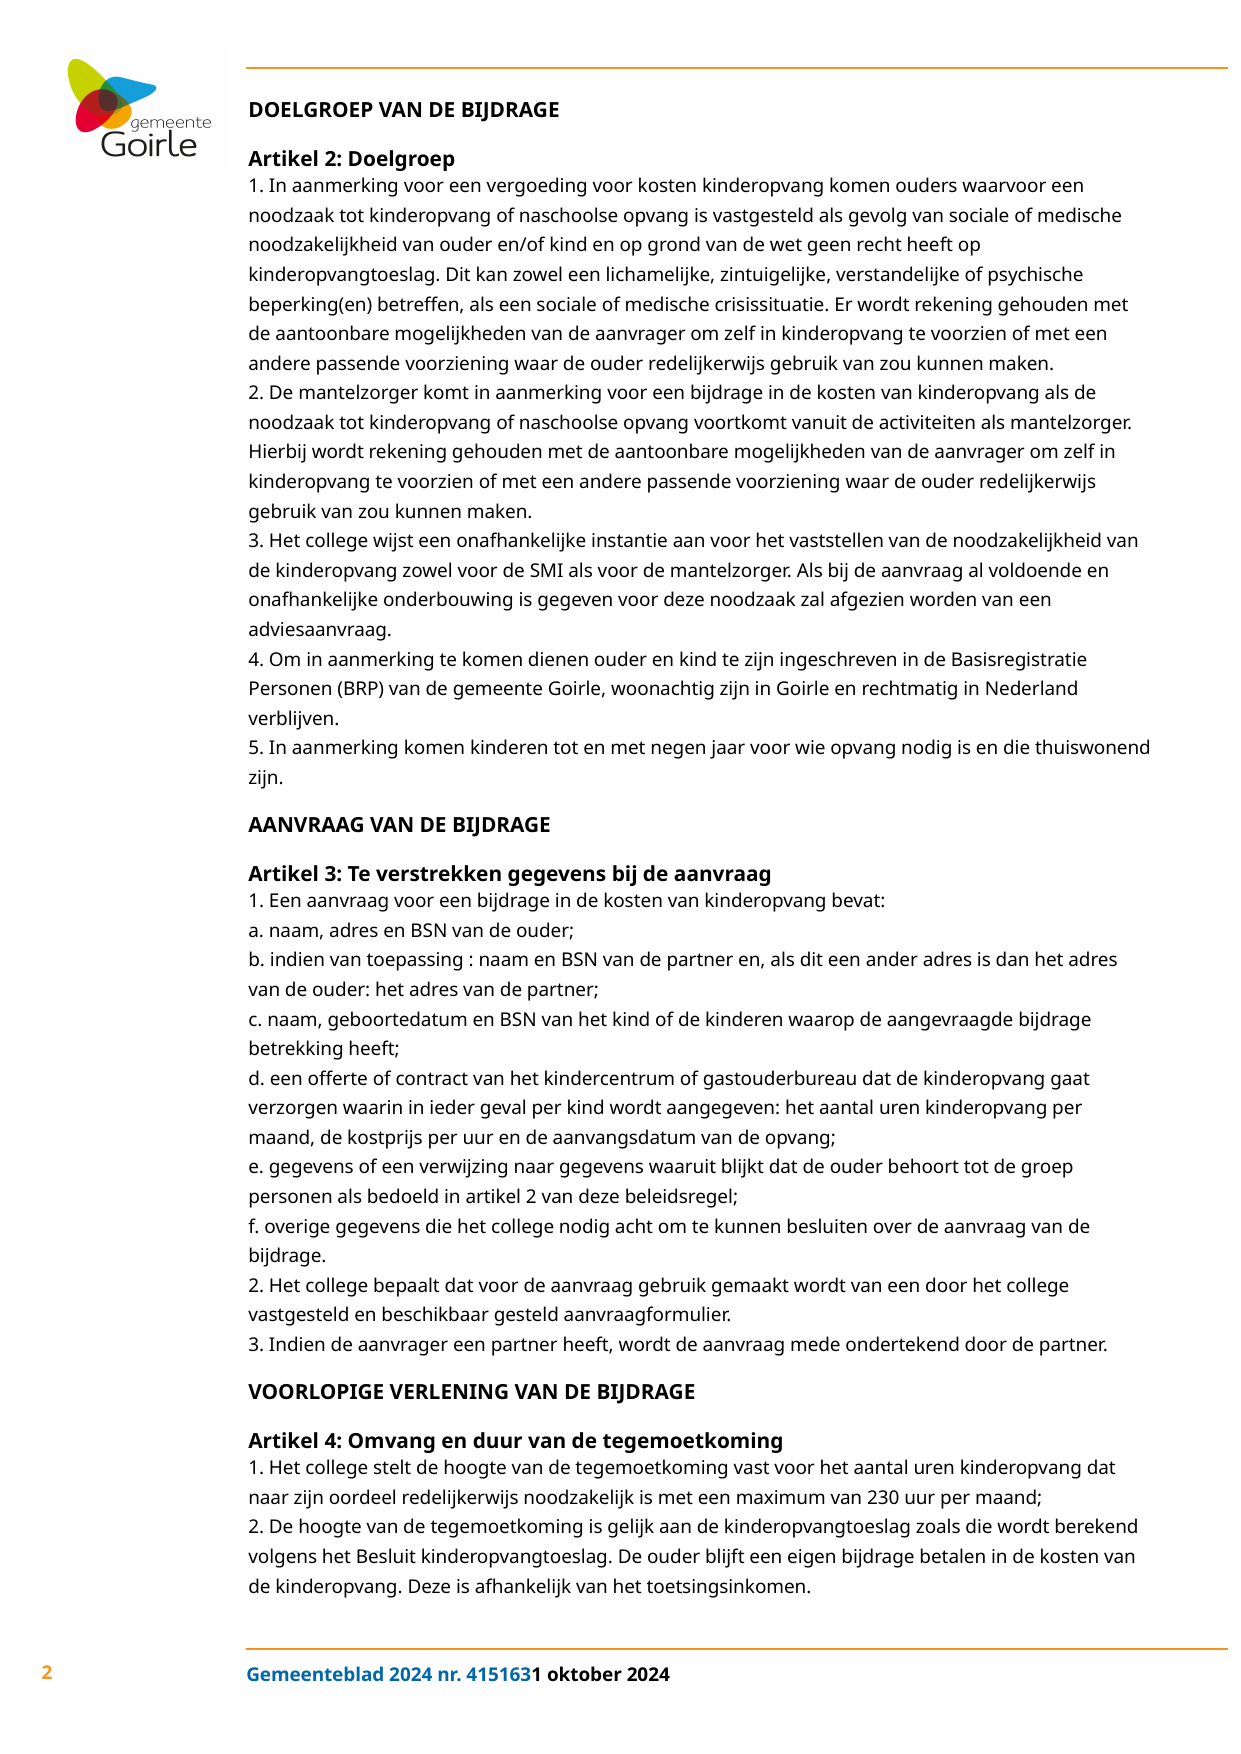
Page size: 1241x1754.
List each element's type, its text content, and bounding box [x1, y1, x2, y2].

text d. een offerte of contract van het kindercentrum of gastouderbureau dat de kinderopvang gaat verzorgen waarin in ieder geval per kind wordt aangegeven: het aantal uren kinderopvang per maand, de kostprijs per uur en de aanvangsdatum van de opvang; [248, 1065, 1152, 1150]
text 3. Indien de aanvrager een partner heeft, wordt de aanvraag mede ondertekend door de partner. [248, 1331, 1152, 1357]
text Artikel 2: Doelgroep [248, 144, 1152, 172]
text e. gegevens of een verwijzing naar gegevens waaruit blijkt dat de ouder behoort tot de groep personen als bedoeld in artikel 2 van deze beleidsregel; [248, 1154, 1152, 1209]
text 2. De mantelzorger komt in aanmerking voor een bijdrage in de kosten van kinderopvang als de noodzaak tot kinderopvang of naschoolse opvang voortkomt vanuit de activiteiten als mantelzorger. Hierbij wordt rekening gehouden met de aantoonbare mogelijkheden van de aanvrager om zelf in kinderopvang te voorzien of met een andere passende voorziening waar de ouder redelijkerwijs gebruik van zou kunnen maken. [248, 379, 1152, 524]
text 2. De hoogte van de tegemoetkoming is gelijk aan de kinderopvangtoeslag zoals die wordt berekend volgens het Besluit kinderopvangtoeslag. De ouder blijft een eigen bijdrage betalen in de kosten van de kinderopvang. Deze is afhankelijk van het toetsingsinkomen. [248, 1514, 1152, 1599]
text VOORLOPIGE VERLENING VAN DE BIJDRAGE [248, 1377, 1152, 1405]
text 1. Het college stelt de hoogte van de tegemoetkoming vast voor het aantal uren kinderopvang dat naar zijn oordeel redelijkerwijs noodzakelijk is met een maximum van 230 uur per maand; [248, 1454, 1152, 1510]
text 2. Het college bepaalt dat voor de aanvraag gebruik gemaakt wordt van een door het college vastgesteld en beschikbaar gesteld aanvraagformulier. [248, 1272, 1152, 1327]
text f. overige gegevens die het college nodig acht om te kunnen besluiten over de aanvraag van de bijdrage. [248, 1213, 1152, 1268]
text c. naam, geboortedatum en BSN van het kind of de kinderen waarop de aangevraagde bijdrage betrekking heeft; [248, 1006, 1152, 1061]
text Artikel 3: Te verstrekken gegevens bij de aanvraag [248, 859, 1152, 887]
picture [41, 47, 231, 172]
text 4. Om in aanmerking te komen dienen ouder en kind te zijn ingeschreven in de Basisregistratie Personen (BRP) van de gemeente Goirle, woonachtig zijn in Goirle en rechtmatig in Nederland verblijven. [248, 646, 1152, 731]
text 5. In aanmerking komen kinderen tot en met negen jaar voor wie opvang nodig is en die thuiswonend zijn. [248, 734, 1152, 790]
text AANVRAAG VAN DE BIJDRAGE [248, 810, 1152, 838]
text 3. Het college wijst een onafhankelijke instantie aan voor het vaststellen van de noodzakelijkheid van de kinderopvang zowel voor de SMI als voor de mantelzorger. Als bij de aanvraag al voldoende en onafhankelijke onderbouwing is gegeven voor deze noodzaak zal afgezien worden van een adviesaanvraag. [248, 527, 1152, 642]
text a. naam, adres en BSN van de ouder; [248, 917, 1152, 943]
text DOELGROEP VAN DE BIJDRAGE [248, 95, 1152, 123]
text b. indien van toepassing : naam en BSN van de partner en, als dit een ander adres is dan het adres van de ouder: het adres van de partner; [248, 947, 1152, 1002]
text 1. In aanmerking voor een vergoeding voor kosten kinderopvang komen ouders waarvoor een noodzaak tot kinderopvang of naschoolse opvang is vastgesteld als gevolg van sociale of medische noodzakelijkheid van ouder en/of kind en op grond van de wet geen recht heeft op kinderopvangtoeslag. Dit kan zowel een lichamelijke, zintuigelijke, verstandelijke of psychische beperking(en) betreffen, als een sociale of medische crisissituatie. Er wordt rekening gehouden met de aantoonbare mogelijkheden van de aanvrager om zelf in kinderopvang te voorzien of met een andere passende voorziening waar de ouder redelijkerwijs gebruik van zou kunnen maken. [248, 172, 1152, 376]
text Artikel 4: Omvang en duur van de tegemoetkoming [248, 1426, 1152, 1454]
text 1. Een aanvraag voor een bijdrage in de kosten van kinderopvang bevat: [248, 887, 1152, 913]
